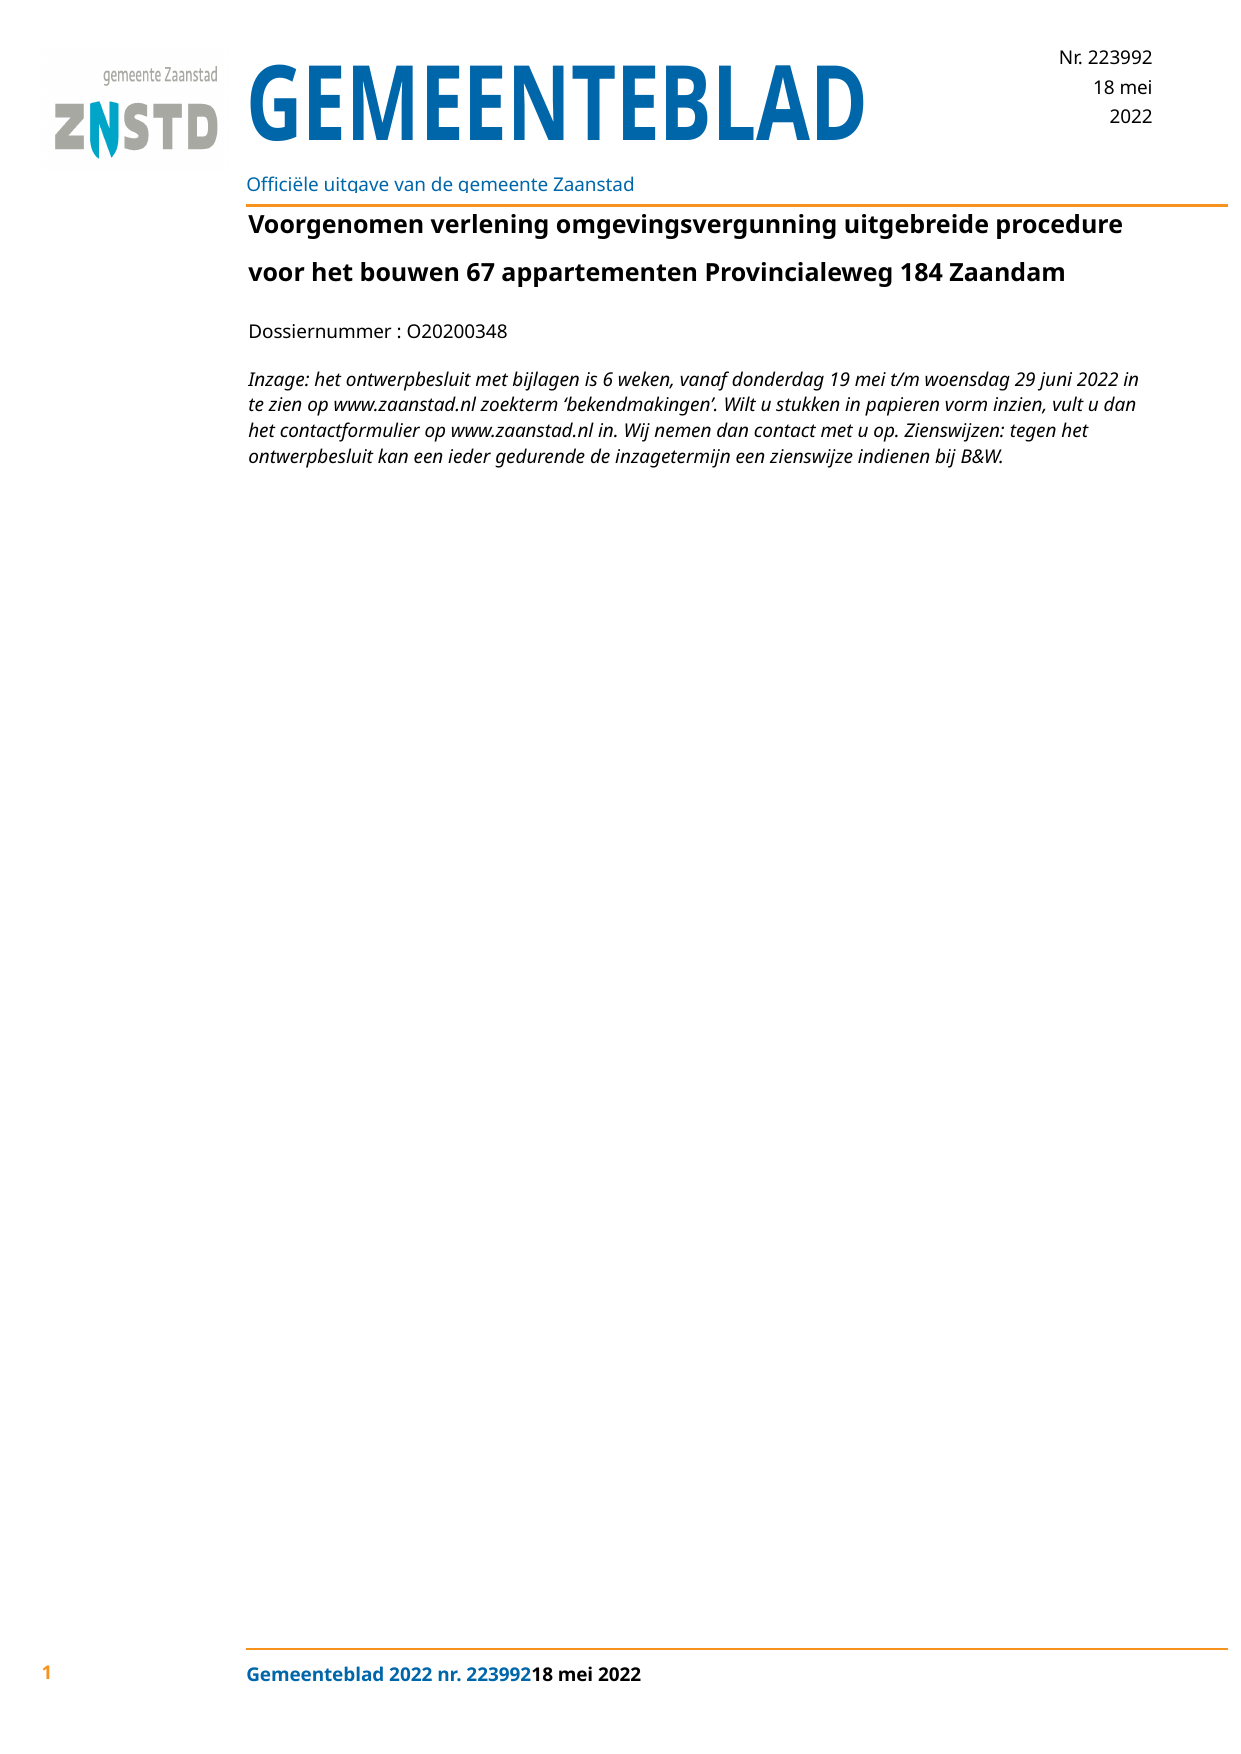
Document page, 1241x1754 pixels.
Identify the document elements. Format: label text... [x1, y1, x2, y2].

picture [41, 47, 231, 172]
text Dossiernummer : O20200348 [248, 318, 1152, 344]
text Voorgenomen verlening omgevingsvergunning uitgebreide procedure voor het bouwen 67 appartementen Provincialeweg 184 Zaandam [248, 207, 1152, 288]
text Inzage: het ontwerpbesluit met bijlagen is 6 weken, vanaf donderdag 19 mei t/m woensdag 29 juni 2022 in te zien op www.zaanstad.nl zoekterm ‘bekendmakingen’. Wilt u stukken in papieren vorm inzien, vult u dan het contactformulier op www.zaanstad.nl in. Wij nemen dan contact met u op. Zienswijzen: tegen het ontwerpbesluit kan een ieder gedurende de inzagetermijn een zienswijze indienen bij B&W. [248, 366, 1152, 469]
